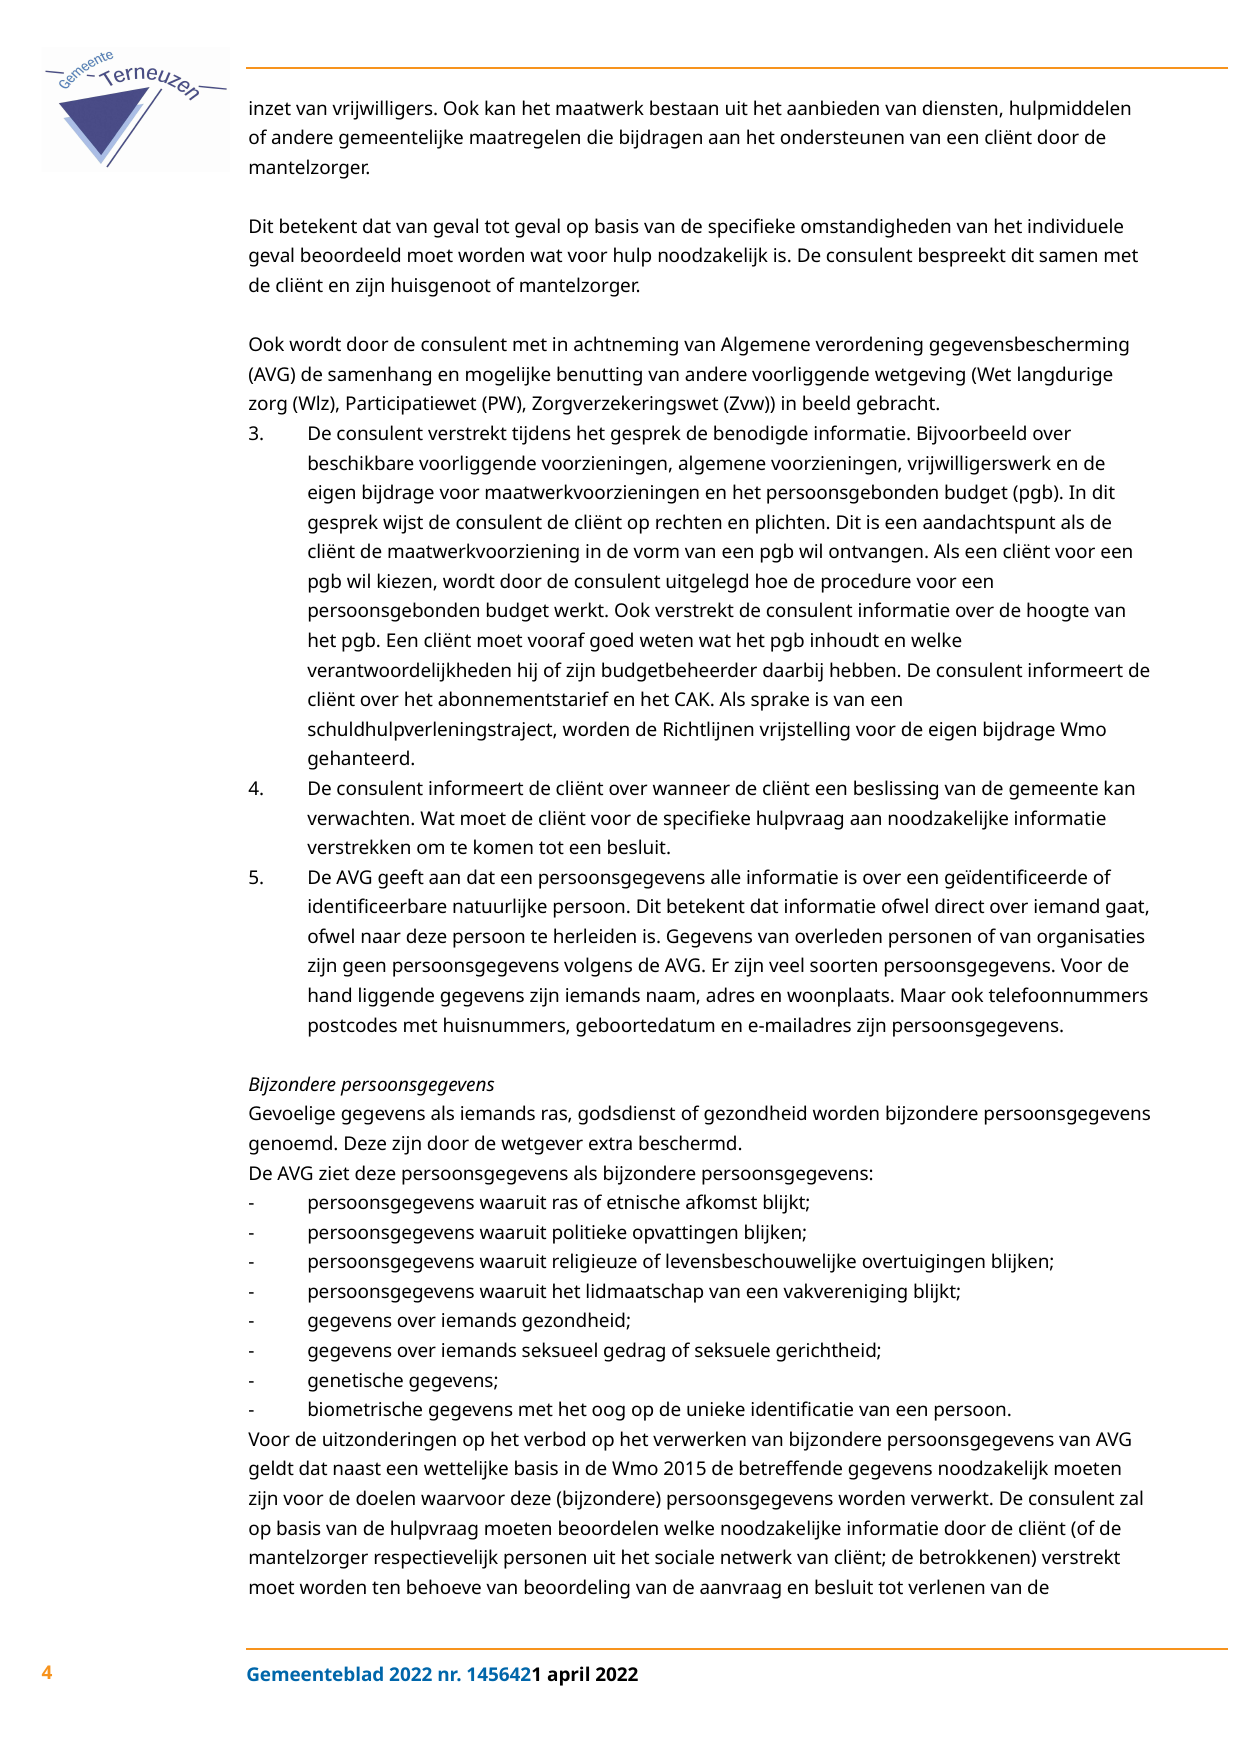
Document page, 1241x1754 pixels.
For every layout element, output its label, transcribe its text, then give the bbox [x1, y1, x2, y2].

text Bijzondere persoonsgegevens [248, 1071, 1152, 1097]
text De AVG ziet deze persoonsgegevens als bijzondere persoonsgegevens: [248, 1160, 1152, 1186]
text Dit betekent dat van geval tot geval op basis van de specifieke omstandigheden van het individuele geval beoordeeld moet worden wat voor hulp noodzakelijk is. De consulent bespreekt dit samen met de cliënt en zijn huisgenoot of mantelzorger. [248, 213, 1152, 298]
list persoonsgegevens waaruit het lidmaatschap van een vakvereniging blijkt; [248, 1278, 1152, 1304]
list persoonsgegevens waaruit religieuze of levensbeschouwelijke overtuigingen blijken; [248, 1248, 1152, 1274]
list genetische gegevens; [248, 1367, 1152, 1393]
list persoonsgegevens waaruit politieke opvattingen blijken; [248, 1219, 1152, 1245]
list De AVG geeft aan dat een persoonsgegevens alle informatie is over een geïdentificeerde of identificeerbare natuurlijke persoon. Dit betekent dat informatie ofwel direct over iemand gaat, ofwel naar deze persoon te herleiden is. Gegevens van overleden personen of van organisaties zijn geen persoonsgegevens volgens de AVG. Er zijn veel soorten persoonsgegevens. Voor de hand liggende gegevens zijn iemands naam, adres en woonplaats. Maar ook telefoonnummers postcodes met huisnummers, geboortedatum en e-mailadres zijn persoonsgegevens. [248, 864, 1152, 1038]
text Voor de uitzonderingen op het verbod op het verwerken van bijzondere persoonsgegevens van AVG geldt dat naast een wettelijke basis in de Wmo 2015 de betreffende gegevens noodzakelijk moeten zijn voor de doelen waarvoor deze (bijzondere) persoonsgegevens worden verwerkt. De consulent zal op basis van de hulpvraag moeten beoordelen welke noodzakelijke informatie door de cliënt (of de mantelzorger respectievelijk personen uit het sociale netwerk van cliënt; de betrokkenen) verstrekt moet worden ten behoeve van beoordeling van de aanvraag en besluit tot verlenen van de [248, 1426, 1152, 1600]
list biometrische gegevens met het oog op de unieke identificatie van een persoon. [248, 1396, 1152, 1422]
text Ook wordt door de consulent met in achtneming van Algemene verordening gegevensbescherming (AVG) de samenhang en mogelijke benutting van andere voorliggende wetgeving (Wet langdurige zorg (Wlz), Participatiewet (PW), Zorgverzekeringswet (Zvw)) in beeld gebracht. [248, 331, 1152, 416]
text inzet van vrijwilligers. Ook kan het maatwerk bestaan uit het aanbieden van diensten, hulpmiddelen of andere gemeentelijke maatregelen die bijdragen aan het ondersteunen van een cliënt door de mantelzorger. [248, 95, 1152, 180]
picture [41, 47, 231, 172]
list gegevens over iemands seksueel gedrag of seksuele gerichtheid; [248, 1337, 1152, 1363]
list De consulent verstrekt tijdens het gesprek de benodigde informatie. Bijvoorbeeld over beschikbare voorliggende voorzieningen, algemene voorzieningen, vrijwilligerswerk en de eigen bijdrage voor maatwerkvoorzieningen en het persoonsgebonden budget (pgb). In dit gesprek wijst de consulent de cliënt op rechten en plichten. Dit is een aandachtspunt als de cliënt de maatwerkvoorziening in de vorm van een pgb wil ontvangen. Als een cliënt voor een pgb wil kiezen, wordt door de consulent uitgelegd hoe de procedure voor een persoonsgebonden budget werkt. Ook verstrekt de consulent informatie over de hoogte van het pgb. Een cliënt moet vooraf goed weten wat het pgb inhoudt en welke verantwoordelijkheden hij of zijn budgetbeheerder daarbij hebben. De consulent informeert de cliënt over het abonnementstarief en het CAK. Als sprake is van een schuldhulpverleningstraject, worden de Richtlijnen vrijstelling voor de eigen bijdrage Wmo gehanteerd. [248, 420, 1152, 771]
list persoonsgegevens waaruit ras of etnische afkomst blijkt; [248, 1189, 1152, 1215]
list De consulent informeert de cliënt over wanneer de cliënt een beslissing van de gemeente kan verwachten. Wat moet de cliënt voor de specifieke hulpvraag aan noodzakelijke informatie verstrekken om te komen tot een besluit. [248, 775, 1152, 860]
text Gevoelige gegevens als iemands ras, godsdienst of gezondheid worden bijzondere persoonsgegevens genoemd. Deze zijn door de wetgever extra beschermd. [248, 1101, 1152, 1156]
list gegevens over iemands gezondheid; [248, 1308, 1152, 1333]
